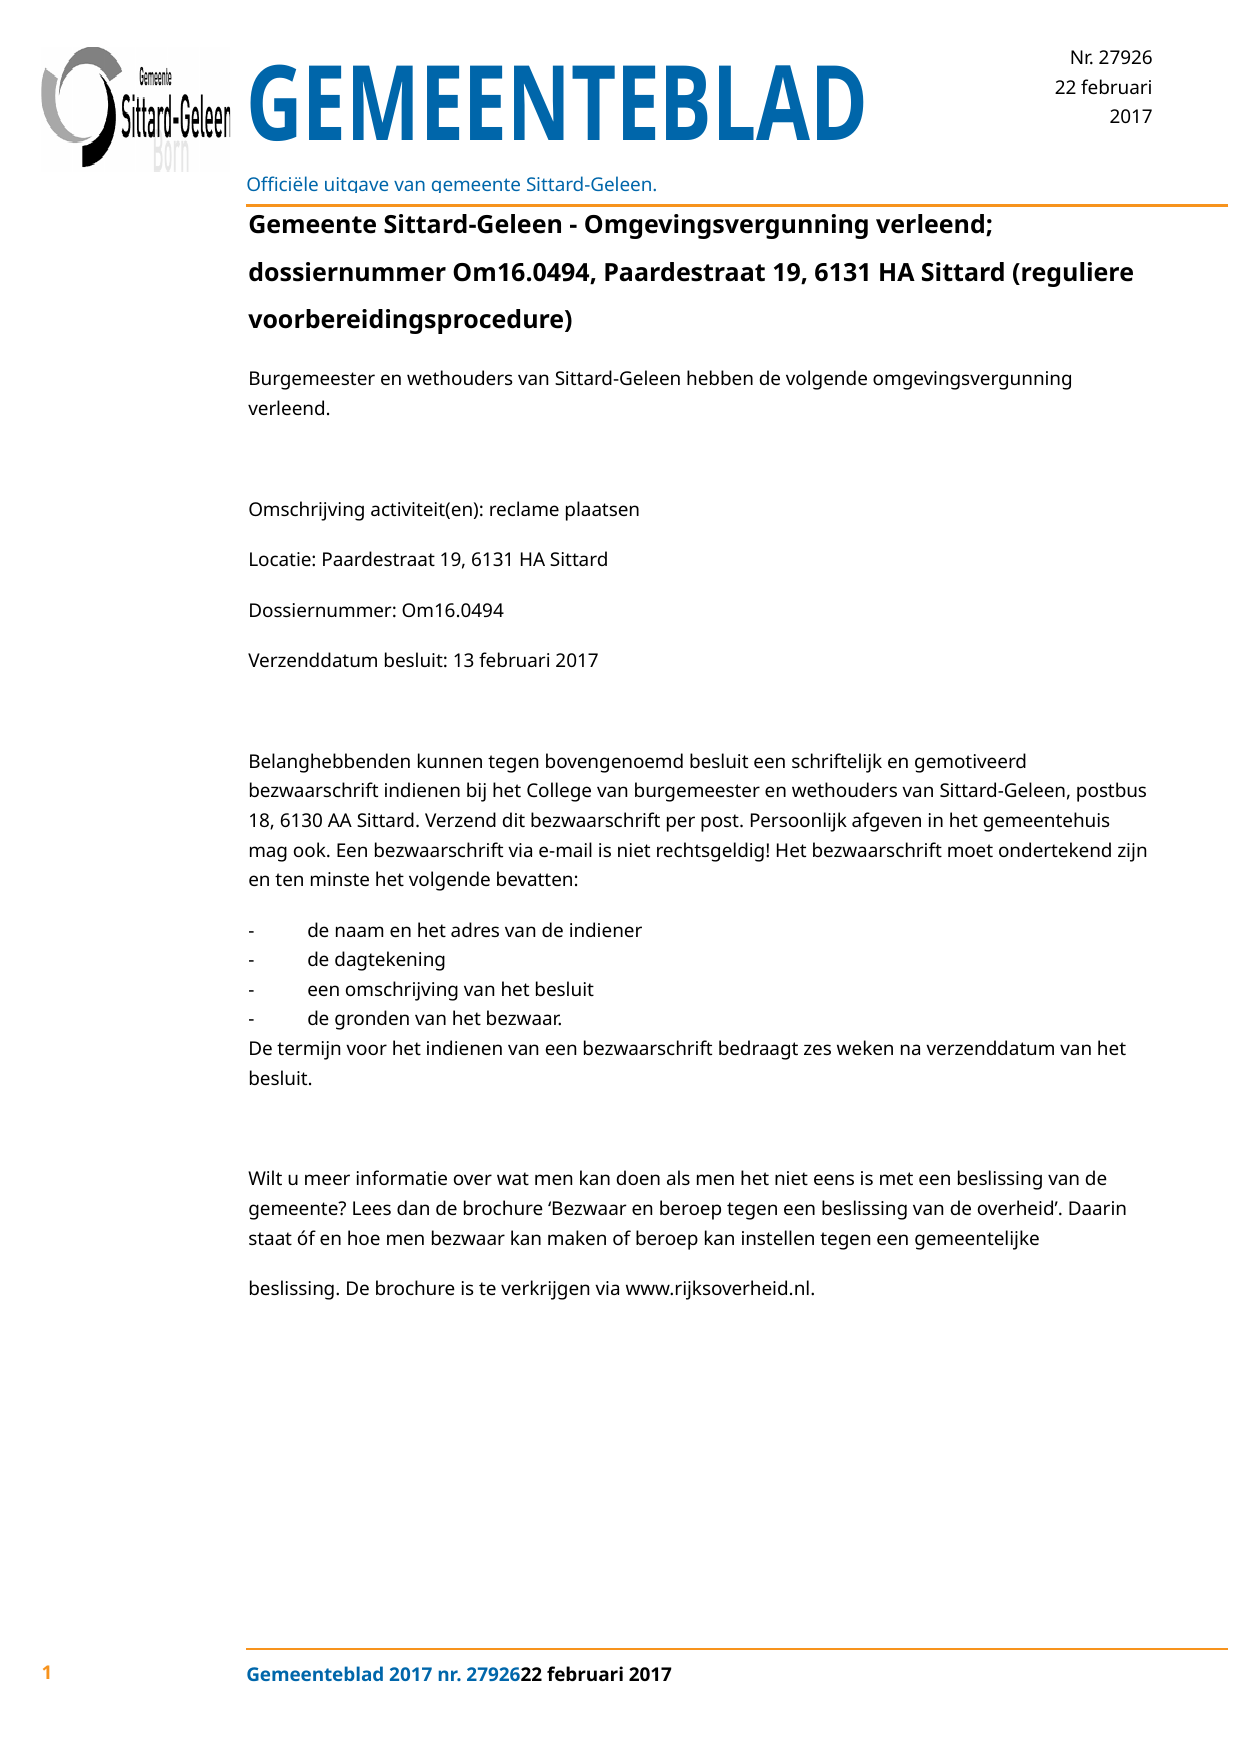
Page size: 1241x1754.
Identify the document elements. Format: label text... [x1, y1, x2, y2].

list de naam en het adres van de indiener [248, 917, 1152, 942]
picture [41, 47, 231, 172]
text Burgemeester en wethouders van Sittard-Geleen hebben de volgende omgevingsvergunning verleend. [248, 366, 1152, 421]
list de dagtekening [248, 946, 1152, 972]
text Locatie: Paardestraat 19, 6131 HA Sittard [248, 546, 1152, 572]
list een omschrijving van het besluit [248, 976, 1152, 1002]
text De termijn voor het indienen van een bezwaarschrift bedraagt zes weken na verzenddatum van het besluit. [248, 1035, 1152, 1090]
text beslissing. De brochure is te verkrijgen via www.rijksoverheid.nl. [248, 1275, 1152, 1301]
text Belanghebbenden kunnen tegen bovengenoemd besluit een schriftelijk en gemotiveerd bezwaarschrift indienen bij het College van burgemeester en wethouders van Sittard-Geleen, postbus 18, 6130 AA Sittard. Verzend dit bezwaarschrift per post. Persoonlijk afgeven in het gemeentehuis mag ook. Een bezwaarschrift via e-mail is niet rechtsgeldig! Het bezwaarschrift moet ondertekend zijn en ten minste het volgende bevatten: [248, 748, 1152, 892]
text Omschrijving activiteit(en): reclame plaatsen [248, 496, 1152, 522]
text Verzenddatum besluit: 13 februari 2017 [248, 647, 1152, 673]
text Dossiernummer: Om16.0494 [248, 597, 1152, 622]
text Gemeente Sittard-Geleen - Omgevingsvergunning verleend; dossiernummer Om16.0494, Paardestraat 19, 6131 HA Sittard (reguliere voorbereidingsprocedure) [248, 207, 1152, 336]
text Wilt u meer informatie over wat men kan doen als men het niet eens is met een beslissing van de gemeente? Lees dan de brochure ‘Bezwaar en beroep tegen een beslissing van de overheid’. Daarin staat óf en hoe men bezwaar kan maken of beroep kan instellen tegen een gemeentelijke [248, 1166, 1152, 1250]
list de gronden van het bezwaar. [248, 1006, 1152, 1031]
